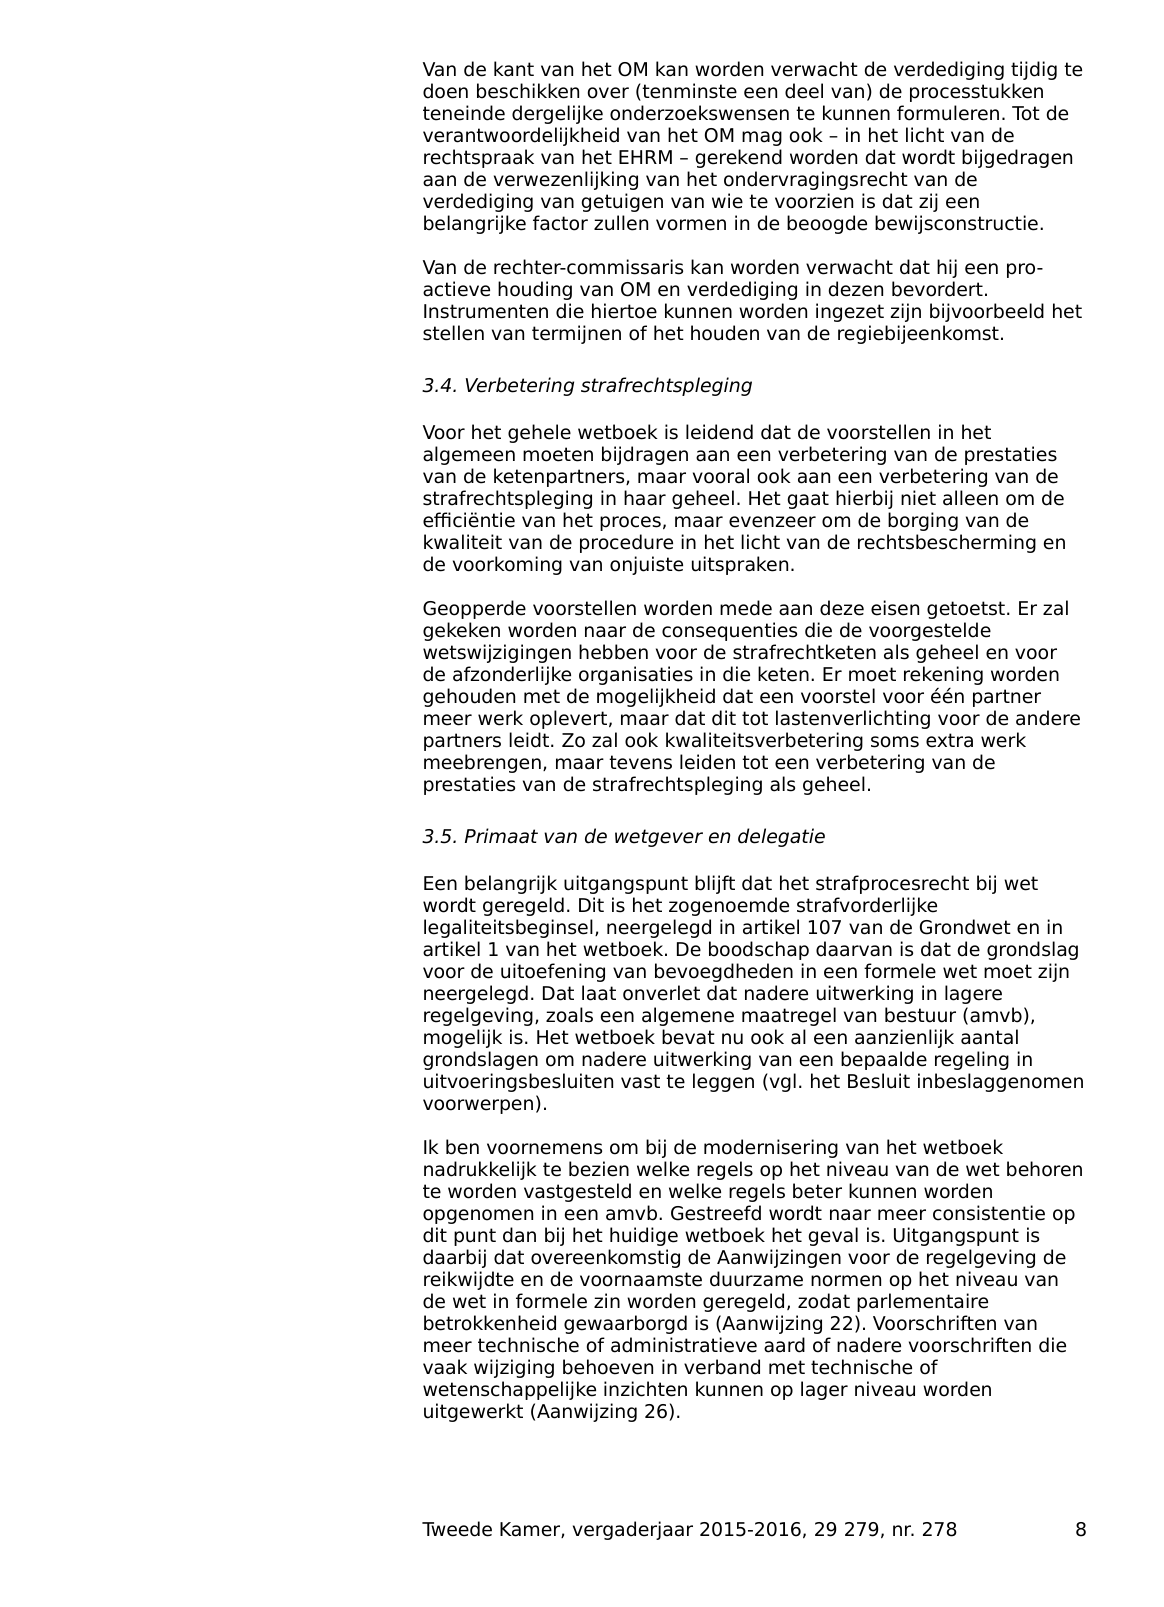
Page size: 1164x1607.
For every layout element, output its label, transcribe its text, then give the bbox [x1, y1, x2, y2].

subtitle 3.5. Primaat van de wetgever en delegatie [422, 826, 1087, 848]
subtitle 3.4. Verbetering strafrechtspleging [422, 375, 1087, 397]
text Een belangrijk uitgangspunt blijft dat het strafprocesrecht bij wet wordt geregeld. Dit is het zogenoemde strafvorderlijke legaliteitsbeginsel, neergelegd in artikel 107 van de Grondwet en in artikel 1 van het wetboek. De boodschap daarvan is dat de grondslag voor de uitoefening van bevoegdheden in een formele wet moet zijn neergelegd. Dat laat onverlet dat nadere uitwerking in lagere regelgeving, zoals een algemene maatregel van bestuur (amvb), mogelijk is. Het wetboek bevat nu ook al een aanzienlijk aantal grondslagen om nadere uitwerking van een bepaalde regeling in uitvoeringsbesluiten vast te leggen (vgl. het Besluit inbeslaggenomen voorwerpen). [422, 873, 1087, 1114]
text Geopperde voorstellen worden mede aan deze eisen getoetst. Er zal gekeken worden naar de consequenties die de voorgestelde wetswijzigingen hebben voor de strafrechtketen als geheel en voor de afzonderlijke organisaties in die keten. Er moet rekening worden gehouden met de mogelijkheid dat een voorstel voor één partner meer werk oplevert, maar dat dit tot lastenverlichting voor de andere partners leidt. Zo zal ook kwaliteitsverbetering soms extra werk meebrengen, maar tevens leiden tot een verbetering van de prestaties van de strafrechtspleging als geheel. [422, 598, 1087, 796]
text Van de rechter-commissaris kan worden verwacht dat hij een pro-actieve houding van OM en verdediging in dezen bevordert. Instrumenten die hiertoe kunnen worden ingezet zijn bijvoorbeeld het stellen van termijnen of het houden van de regiebijeenkomst. [422, 257, 1087, 345]
text Van de kant van het OM kan worden verwacht de verdediging tijdig te doen beschikken over (tenminste een deel van) de processtukken teneinde dergelijke onderzoekswensen te kunnen formuleren. Tot de verantwoordelijkheid van het OM mag ook – in het licht van de rechtspraak van het EHRM – gerekend worden dat wordt bijgedragen aan de verwezenlijking van het ondervragingsrecht van de verdediging van getuigen van wie te voorzien is dat zij een belangrijke factor zullen vormen in de beoogde bewijsconstructie. [422, 59, 1087, 235]
text Voor het gehele wetboek is leidend dat de voorstellen in het algemeen moeten bijdragen aan een verbetering van de prestaties van de ketenpartners, maar vooral ook aan een verbetering van de strafrechtspleging in haar geheel. Het gaat hierbij niet alleen om de efficiëntie van het proces, maar evenzeer om de borging van de kwaliteit van de procedure in het licht van de rechtsbescherming en de voorkoming van onjuiste uitspraken. [422, 422, 1087, 576]
text Ik ben voornemens om bij de modernisering van het wetboek nadrukkelijk te bezien welke regels op het niveau van de wet behoren te worden vastgesteld en welke regels beter kunnen worden opgenomen in een amvb. Gestreefd wordt naar meer consistentie op dit punt dan bij het huidige wetboek het geval is. Uitgangspunt is daarbij dat overeenkomstig de Aanwijzingen voor de regelgeving de reikwijdte en de voornaamste duurzame normen op het niveau van de wet in formele zin worden geregeld, zodat parlementaire betrokkenheid gewaarborgd is (Aanwijzing 22). Voorschriften van meer technische of administratieve aard of nadere voorschriften die vaak wijziging behoeven in verband met technische of wetenschappelijke inzichten kunnen op lager niveau worden uitgewerkt (Aanwijzing 26). [422, 1137, 1087, 1422]
